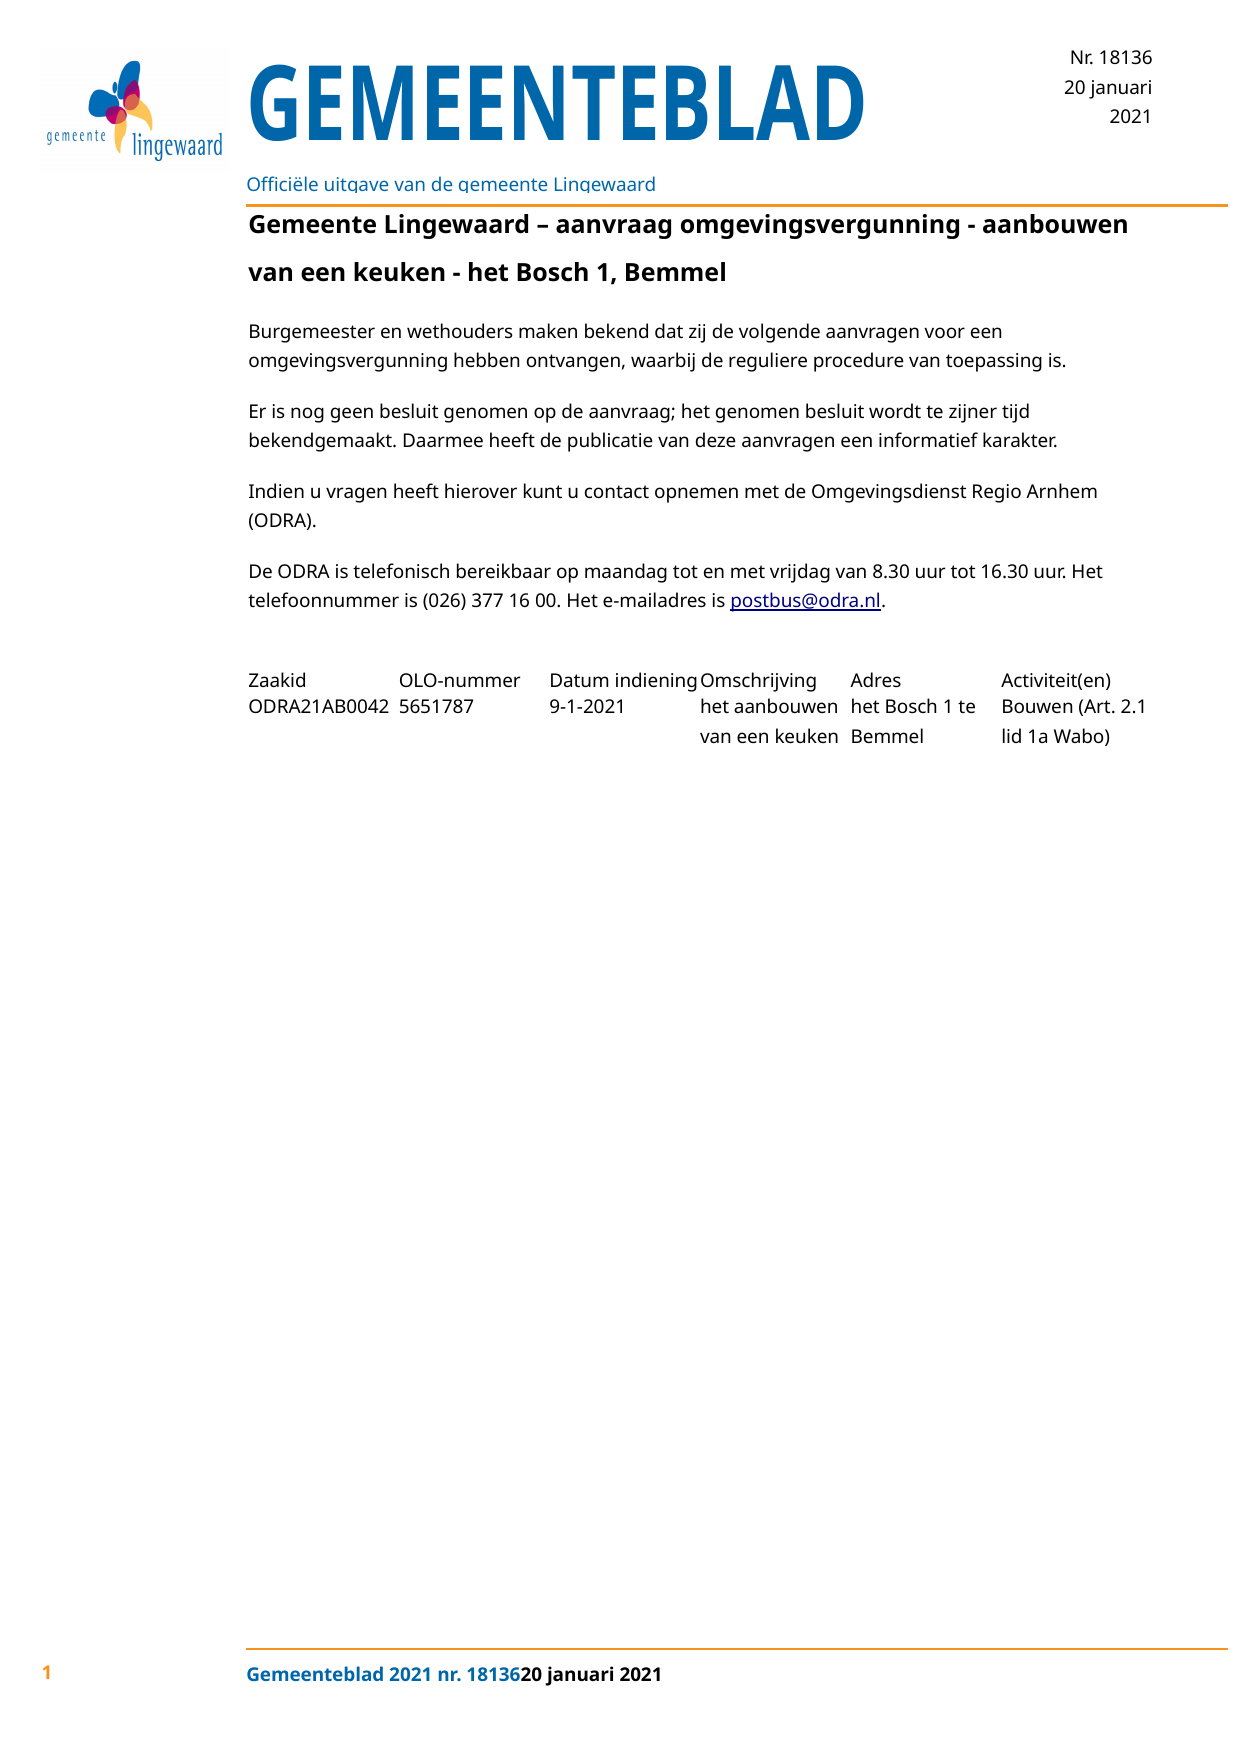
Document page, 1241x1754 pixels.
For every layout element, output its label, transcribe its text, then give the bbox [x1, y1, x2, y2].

table_header Datum indiening [549, 668, 700, 693]
table_header Activiteit(en) [1001, 668, 1152, 693]
text Indien u vragen heeft hierover kunt u contact opnemen met de Omgevingsdienst Regio Arnhem (ODRA). [248, 478, 1152, 533]
table_cell het aanbouwen van een keuken [700, 693, 850, 749]
table_header Adres [850, 668, 1001, 693]
text Er is nog geen besluit genomen op de aanvraag; het genomen besluit wordt te zijner tijd bekendgemaakt. Daarmee heeft de publicatie van deze aanvragen een informatief karakter. [248, 398, 1152, 453]
table_cell Bouwen (Art. 2.1 lid 1a Wabo) [1001, 693, 1152, 749]
text Gemeente Lingewaard – aanvraag omgevingsvergunning - aanbouwen van een keuken - het Bosch 1, Bemmel [248, 207, 1152, 288]
text Burgemeester en wethouders maken bekend dat zij de volgende aanvragen voor een omgevingsvergunning hebben ontvangen, waarbij de reguliere procedure van toepassing is. [248, 318, 1152, 373]
table_header OLO-nummer [399, 668, 549, 693]
text De ODRA is telefonisch bereikbaar op maandag tot en met vrijdag van 8.30 uur tot 16.30 uur. Het telefoonnummer is (026) 377 16 00. Het e-mailadres is postbus@odra.nl. [248, 558, 1152, 613]
table_cell 9-1-2021 [549, 693, 700, 749]
table_cell het Bosch 1 te Bemmel [850, 693, 1001, 749]
table_cell ODRA21AB0042 [248, 693, 398, 749]
table_cell 5651787 [399, 693, 549, 749]
table_header Omschrijving [700, 668, 850, 693]
table_header Zaakid [248, 668, 398, 693]
picture [41, 47, 231, 172]
